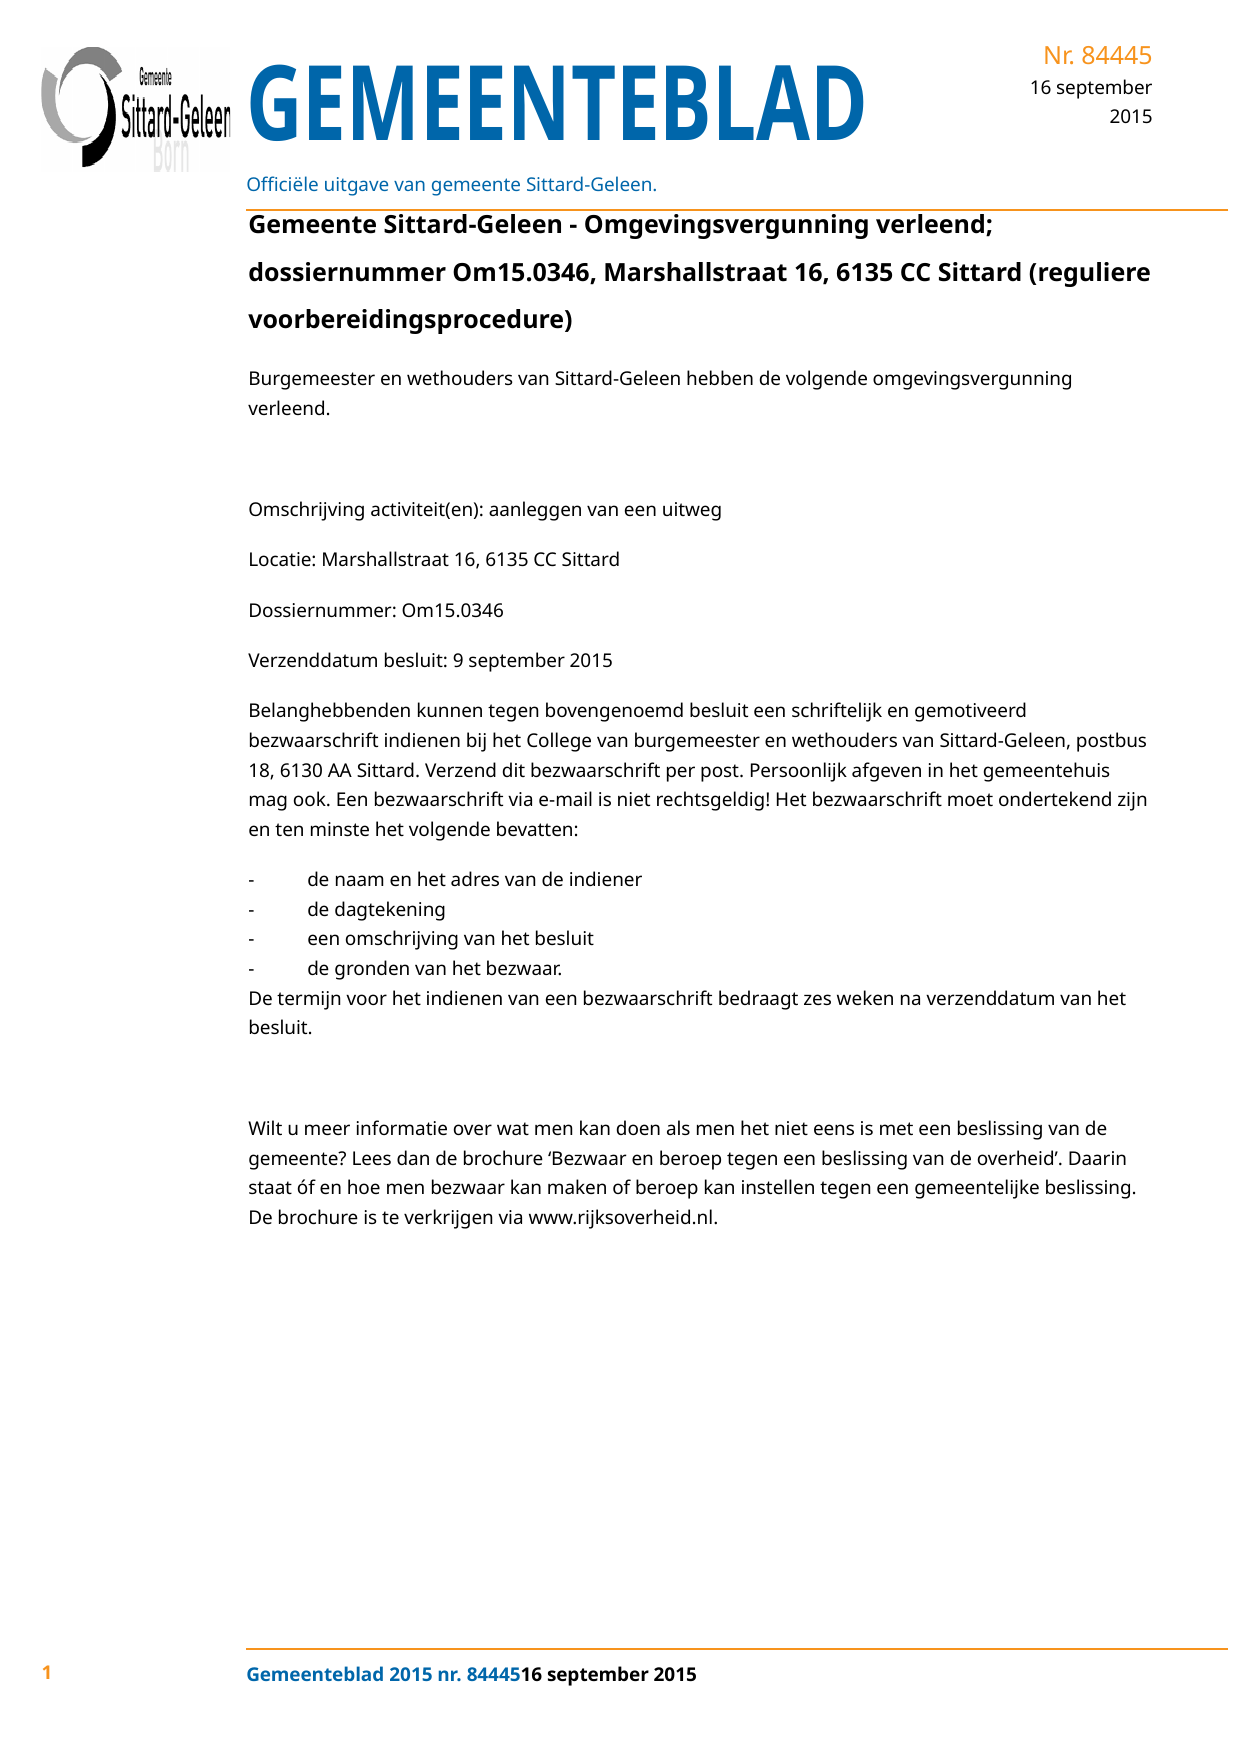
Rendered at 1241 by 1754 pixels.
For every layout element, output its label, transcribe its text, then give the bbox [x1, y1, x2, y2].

text Verzenddatum besluit: 9 september 2015 [248, 647, 1152, 673]
text Wilt u meer informatie over wat men kan doen als men het niet eens is met een beslissing van de gemeente? Lees dan de brochure ‘Bezwaar en beroep tegen een beslissing van de overheid’. Daarin staat óf en hoe men bezwaar kan maken of beroep kan instellen tegen een gemeentelijke beslissing. De brochure is te verkrijgen via www.rijksoverheid.nl. [248, 1115, 1152, 1229]
list de dagtekening [248, 896, 1152, 922]
text Omschrijving activiteit(en): aanleggen van een uitweg [248, 496, 1152, 522]
picture [41, 47, 231, 172]
list een omschrijving van het besluit [248, 926, 1152, 951]
list de naam en het adres van de indiener [248, 866, 1152, 892]
text Locatie: Marshallstraat 16, 6135 CC Sittard [248, 546, 1152, 572]
text Gemeente Sittard-Geleen - Omgevingsvergunning verleend; dossiernummer Om15.0346, Marshallstraat 16, 6135 CC Sittard (reguliere voorbereidingsprocedure) [248, 211, 1152, 336]
list de gronden van het bezwaar. [248, 955, 1152, 981]
text Burgemeester en wethouders van Sittard-Geleen hebben de volgende omgevingsvergunning verleend. [248, 366, 1152, 421]
text Belanghebbenden kunnen tegen bovengenoemd besluit een schriftelijk en gemotiveerd bezwaarschrift indienen bij het College van burgemeester en wethouders van Sittard-Geleen, postbus 18, 6130 AA Sittard. Verzend dit bezwaarschrift per post. Persoonlijk afgeven in het gemeentehuis mag ook. Een bezwaarschrift via e-mail is niet rechtsgeldig! Het bezwaarschrift moet ondertekend zijn en ten minste het volgende bevatten: [248, 698, 1152, 842]
text De termijn voor het indienen van een bezwaarschrift bedraagt zes weken na verzenddatum van het besluit. [248, 985, 1152, 1040]
text Dossiernummer: Om15.0346 [248, 597, 1152, 622]
